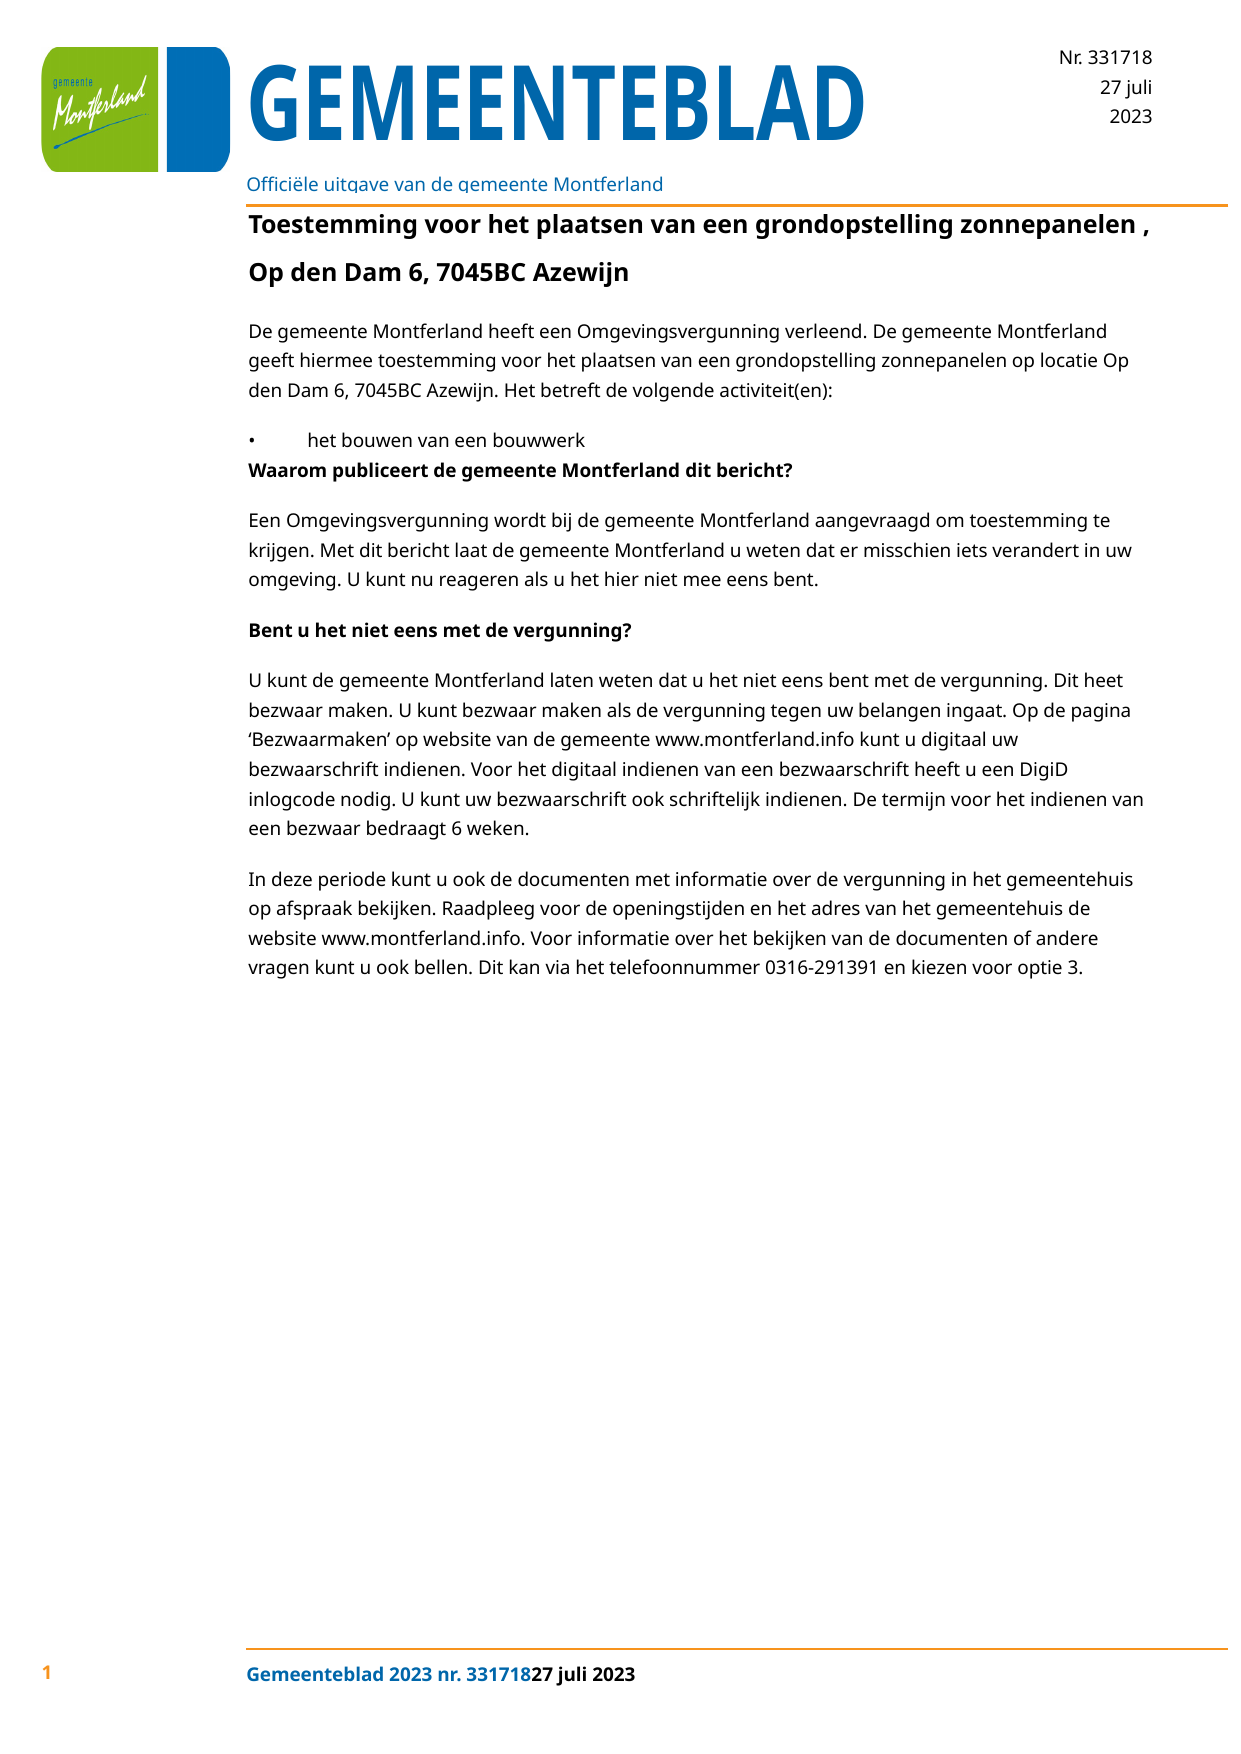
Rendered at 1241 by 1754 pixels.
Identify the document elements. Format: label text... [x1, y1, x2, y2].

text De gemeente Montferland heeft een Omgevingsvergunning verleend. De gemeente Montferland geeft hiermee toestemming voor het plaatsen van een grondopstelling zonnepanelen op locatie Op den Dam 6, 7045BC Azewijn. Het betreft de volgende activiteit(en): [248, 318, 1152, 403]
text U kunt de gemeente Montferland laten weten dat u het niet eens bent met de vergunning. Dit heet bezwaar maken. U kunt bezwaar maken als de vergunning tegen uw belangen ingaat. Op de pagina ‘Bezwaarmaken’ op website van de gemeente www.montferland.info kunt u digitaal uw bezwaarschrift indienen. Voor het digitaal indienen van een bezwaarschrift heeft u een DigiD inlogcode nodig. U kunt uw bezwaarschrift ook schriftelijk indienen. De termijn voor het indienen van een bezwaar bedraagt 6 weken. [248, 667, 1152, 841]
text Een Omgevingsvergunning wordt bij de gemeente Montferland aangevraagd om toestemming te krijgen. Met dit bericht laat de gemeente Montferland u weten dat er misschien iets verandert in uw omgeving. U kunt nu reageren als u het hier niet mee eens bent. [248, 507, 1152, 592]
text Waarom publiceert de gemeente Montferland dit bericht? [248, 457, 1152, 483]
text Bent u het niet eens met de vergunning? [248, 617, 1152, 643]
text In deze periode kunt u ook de documenten met informatie over de vergunning in het gemeentehuis op afspraak bekijken. Raadpleeg voor de openingstijden en het adres van het gemeentehuis de website www.montferland.info. Voor informatie over het bekijken van de documenten of andere vragen kunt u ook bellen. Dit kan via het telefoonnummer 0316-291391 en kiezen voor optie 3. [248, 866, 1152, 980]
text Toestemming voor het plaatsen van een grondopstelling zonnepanelen , Op den Dam 6, 7045BC Azewijn [248, 207, 1152, 288]
picture [41, 47, 231, 172]
list het bouwen van een bouwwerk [248, 427, 1152, 453]
